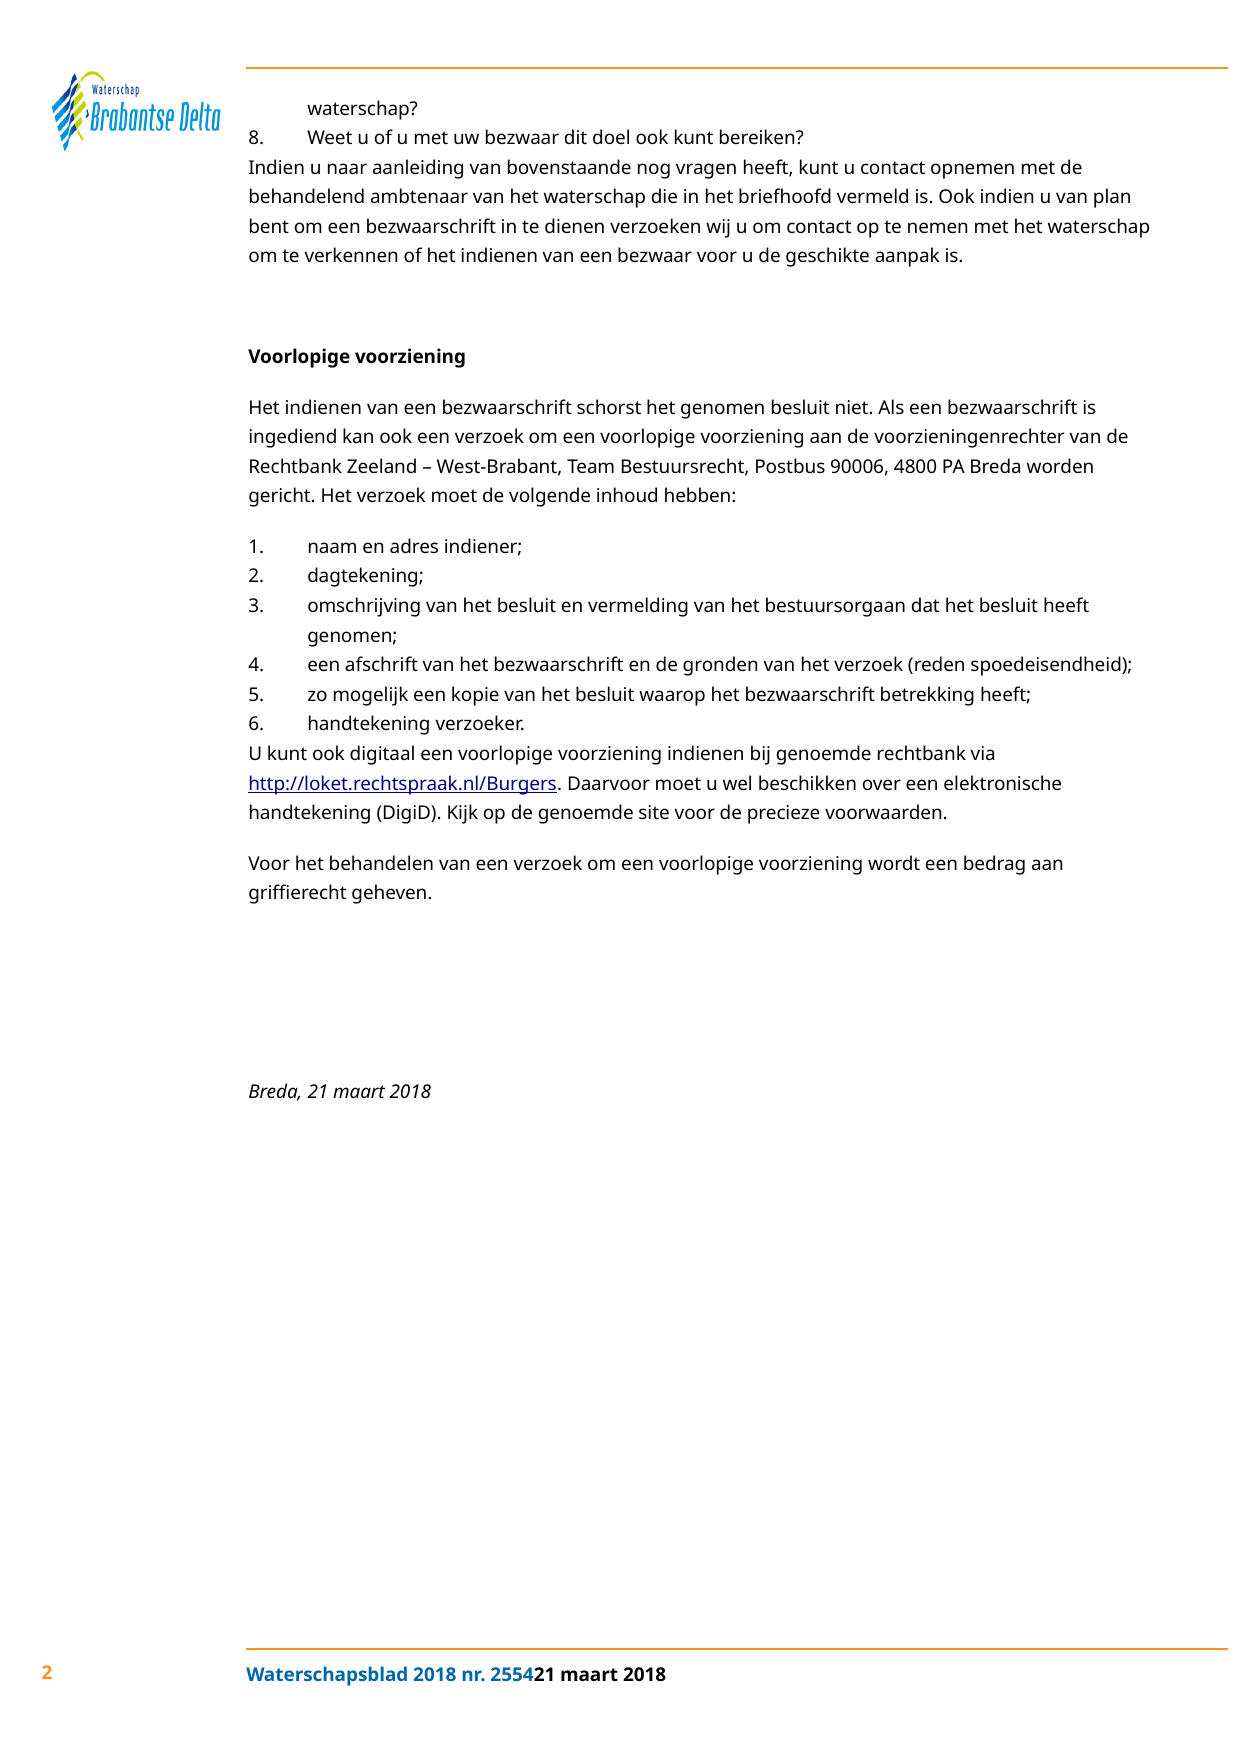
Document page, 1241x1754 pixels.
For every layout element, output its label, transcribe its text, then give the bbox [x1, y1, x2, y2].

picture [41, 47, 231, 172]
list een afschrift van het bezwaarschrift en de gronden van het verzoek (reden spoedeisendheid); [248, 651, 1152, 677]
list Weet u of u met uw bezwaar dit doel ook kunt bereiken? [248, 124, 1152, 150]
list waterschap? [248, 95, 1152, 121]
list omschrijving van het besluit en vermelding van het bestuursorgaan dat het besluit heeft genomen; [248, 592, 1152, 648]
text Het indienen van een bezwaarschrift schorst het genomen besluit niet. Als een bezwaarschrift is ingediend kan ook een verzoek om een voorlopige voorziening aan de voorzieningenrechter van de Rechtbank Zeeland – West-Brabant, Team Bestuursrecht, Postbus 90006, 4800 PA Breda worden gericht. Het verzoek moet de volgende inhoud hebben: [248, 394, 1152, 508]
text U kunt ook digitaal een voorlopige voorziening indienen bij genoemde rechtbank via http://loket.rechtspraak.nl/Burgers. Daarvoor moet u wel beschikken over een elektronische handtekening (DigiD). Kijk op de genoemde site voor de precieze voorwaarden. [248, 740, 1152, 825]
list handtekening verzoeker. [248, 711, 1152, 736]
list zo mogelijk een kopie van het besluit waarop het bezwaarschrift betrekking heeft; [248, 681, 1152, 707]
list dagtekening; [248, 563, 1152, 588]
text Indien u naar aanleiding van bovenstaande nog vragen heeft, kunt u contact opnemen met de behandelend ambtenaar van het waterschap die in het briefhoofd vermeld is. Ook indien u van plan bent om een bezwaarschrift in te dienen verzoeken wij u om contact op te nemen met het waterschap om te verkennen of het indienen van een bezwaar voor u de geschikte aanpak is. [248, 154, 1152, 268]
text Voor het behandelen van een verzoek om een voorlopige voorziening wordt een bedrag aan griffierecht geheven. [248, 850, 1152, 905]
text Breda, 21 maart 2018 [248, 1078, 1152, 1104]
list naam en adres indiener; [248, 533, 1152, 559]
text Voorlopige voorziening [248, 343, 1152, 369]
